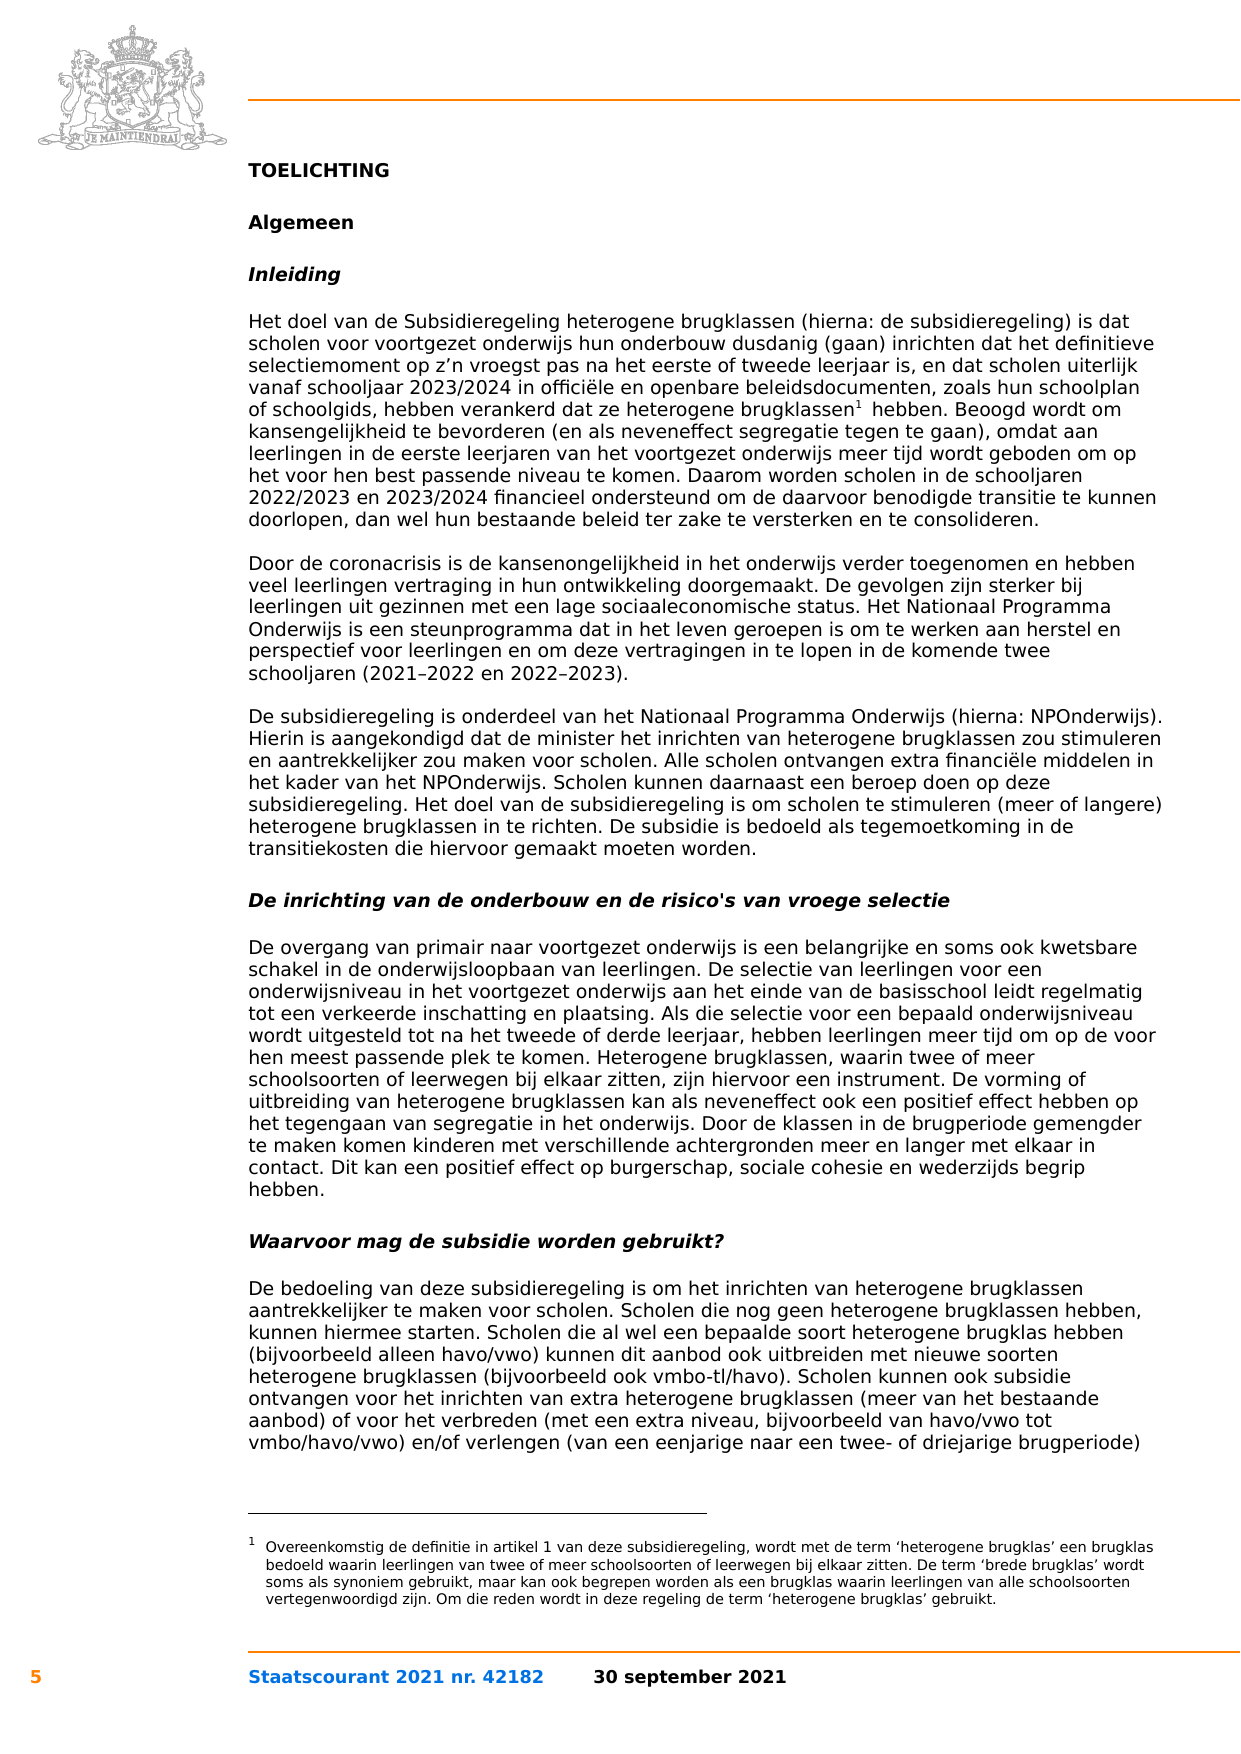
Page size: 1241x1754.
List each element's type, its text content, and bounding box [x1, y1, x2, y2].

text Overeenkomstig de definitie in artikel 1 van deze subsidieregeling, wordt met de term ‘heterogene brugklas’ een brugklas bedoeld waarin leerlingen van twee of meer schoolsoorten of leerwegen bij elkaar zitten. De term ‘brede brugklas’ wordt soms als synoniem gebruikt, maar kan ook begrepen worden als een brugklas waarin leerlingen van alle schoolsoorten vertegenwoordigd zijn. Om die reden wordt in deze regeling de term ‘heterogene brugklas’ gebruikt. [248, 1535, 1163, 1608]
text De bedoeling van deze subsidieregeling is om het inrichten van heterogene brugklassen aantrekkelijker te maken voor scholen. Scholen die nog geen heterogene brugklassen hebben, kunnen hiermee starten. Scholen die al wel een bepaalde soort heterogene brugklas hebben (bijvoorbeeld alleen havo/vwo) kunnen dit aanbod ook uitbreiden met nieuwe soorten heterogene brugklassen (bijvoorbeeld ook vmbo-tl/havo). Scholen kunnen ook subsidie ontvangen voor het inrichten van extra heterogene brugklassen (meer van het bestaande aanbod) of voor het verbreden (met een extra niveau, bijvoorbeeld van havo/vwo tot vmbo/havo/vwo) en/of verlengen (van een eenjarige naar een twee- of driejarige brugperiode) [248, 1278, 1163, 1454]
picture [38, 25, 227, 150]
subtitle Inleiding [248, 264, 1163, 286]
subtitle Algemeen [248, 212, 1163, 234]
text De overgang van primair naar voortgezet onderwijs is een belangrijke en soms ook kwetsbare schakel in de onderwijsloopbaan van leerlingen. De selectie van leerlingen voor een onderwijsniveau in het voortgezet onderwijs aan het einde van de basisschool leidt regelmatig tot een verkeerde inschatting en plaatsing. Als die selectie voor een bepaald onderwijsniveau wordt uitgesteld tot na het tweede of derde leerjaar, hebben leerlingen meer tijd om op de voor hen meest passende plek te komen. Heterogene brugklassen, waarin twee of meer schoolsoorten of leerwegen bij elkaar zitten, zijn hiervoor een instrument. De vorming of uitbreiding van heterogene brugklassen kan als neveneffect ook een positief effect hebben op het tegengaan van segregatie in het onderwijs. Door de klassen in de brugperiode gemengder te maken komen kinderen met verschillende achtergronden meer en langer met elkaar in contact. Dit kan een positief effect op burgerschap, sociale cohesie en wederzijds begrip hebben. [248, 937, 1163, 1201]
text Door de coronacrisis is de kansenongelijkheid in het onderwijs verder toegenomen en hebben veel leerlingen vertraging in hun ontwikkeling doorgemaakt. De gevolgen zijn sterker bij leerlingen uit gezinnen met een lage sociaaleconomische status. Het Nationaal Programma Onderwijs is een steunprogramma dat in het leven geroepen is om te werken aan herstel en perspectief voor leerlingen en om deze vertragingen in te lopen in de komende twee schooljaren (2021–2022 en 2022–2023). [248, 552, 1163, 684]
text Het doel van de Subsidieregeling heterogene brugklassen (hierna: de subsidieregeling) is dat scholen voor voortgezet onderwijs hun onderbouw dusdanig (gaan) inrichten dat het definitieve selectiemoment op z’n vroegst pas na het eerste of tweede leerjaar is, en dat scholen uiterlijk vanaf schooljaar 2023/2024 in officiële en openbare beleidsdocumenten, zoals hun schoolplan of schoolgids, hebben verankerd dat ze heterogene brugklassen hebben. Beoogd wordt om kansengelijkheid te bevorderen (en als neveneffect segregatie tegen te gaan), omdat aan leerlingen in de eerste leerjaren van het voortgezet onderwijs meer tijd wordt geboden om op het voor hen best passende niveau te komen. Daarom worden scholen in de schooljaren 2022/2023 en 2023/2024 financieel ondersteund om de daarvoor benodigde transitie te kunnen doorlopen, dan wel hun bestaande beleid ter zake te versterken en te consolideren. [248, 311, 1163, 531]
subtitle Waarvoor mag de subsidie worden gebruikt? [248, 1231, 1163, 1253]
subtitle TOELICHTING [248, 160, 1163, 182]
subtitle De inrichting van de onderbouw en de risico's van vroege selectie [248, 890, 1163, 912]
text De subsidieregeling is onderdeel van het Nationaal Programma Onderwijs (hierna: NPOnderwijs). Hierin is aangekondigd dat de minister het inrichten van heterogene brugklassen zou stimuleren en aantrekkelijker zou maken voor scholen. Alle scholen ontvangen extra financiële middelen in het kader van het NPOnderwijs. Scholen kunnen daarnaast een beroep doen op deze subsidieregeling. Het doel van de subsidieregeling is om scholen te stimuleren (meer of langere) heterogene brugklassen in te richten. De subsidie is bedoeld als tegemoetkoming in de transitiekosten die hiervoor gemaakt moeten worden. [248, 706, 1163, 860]
